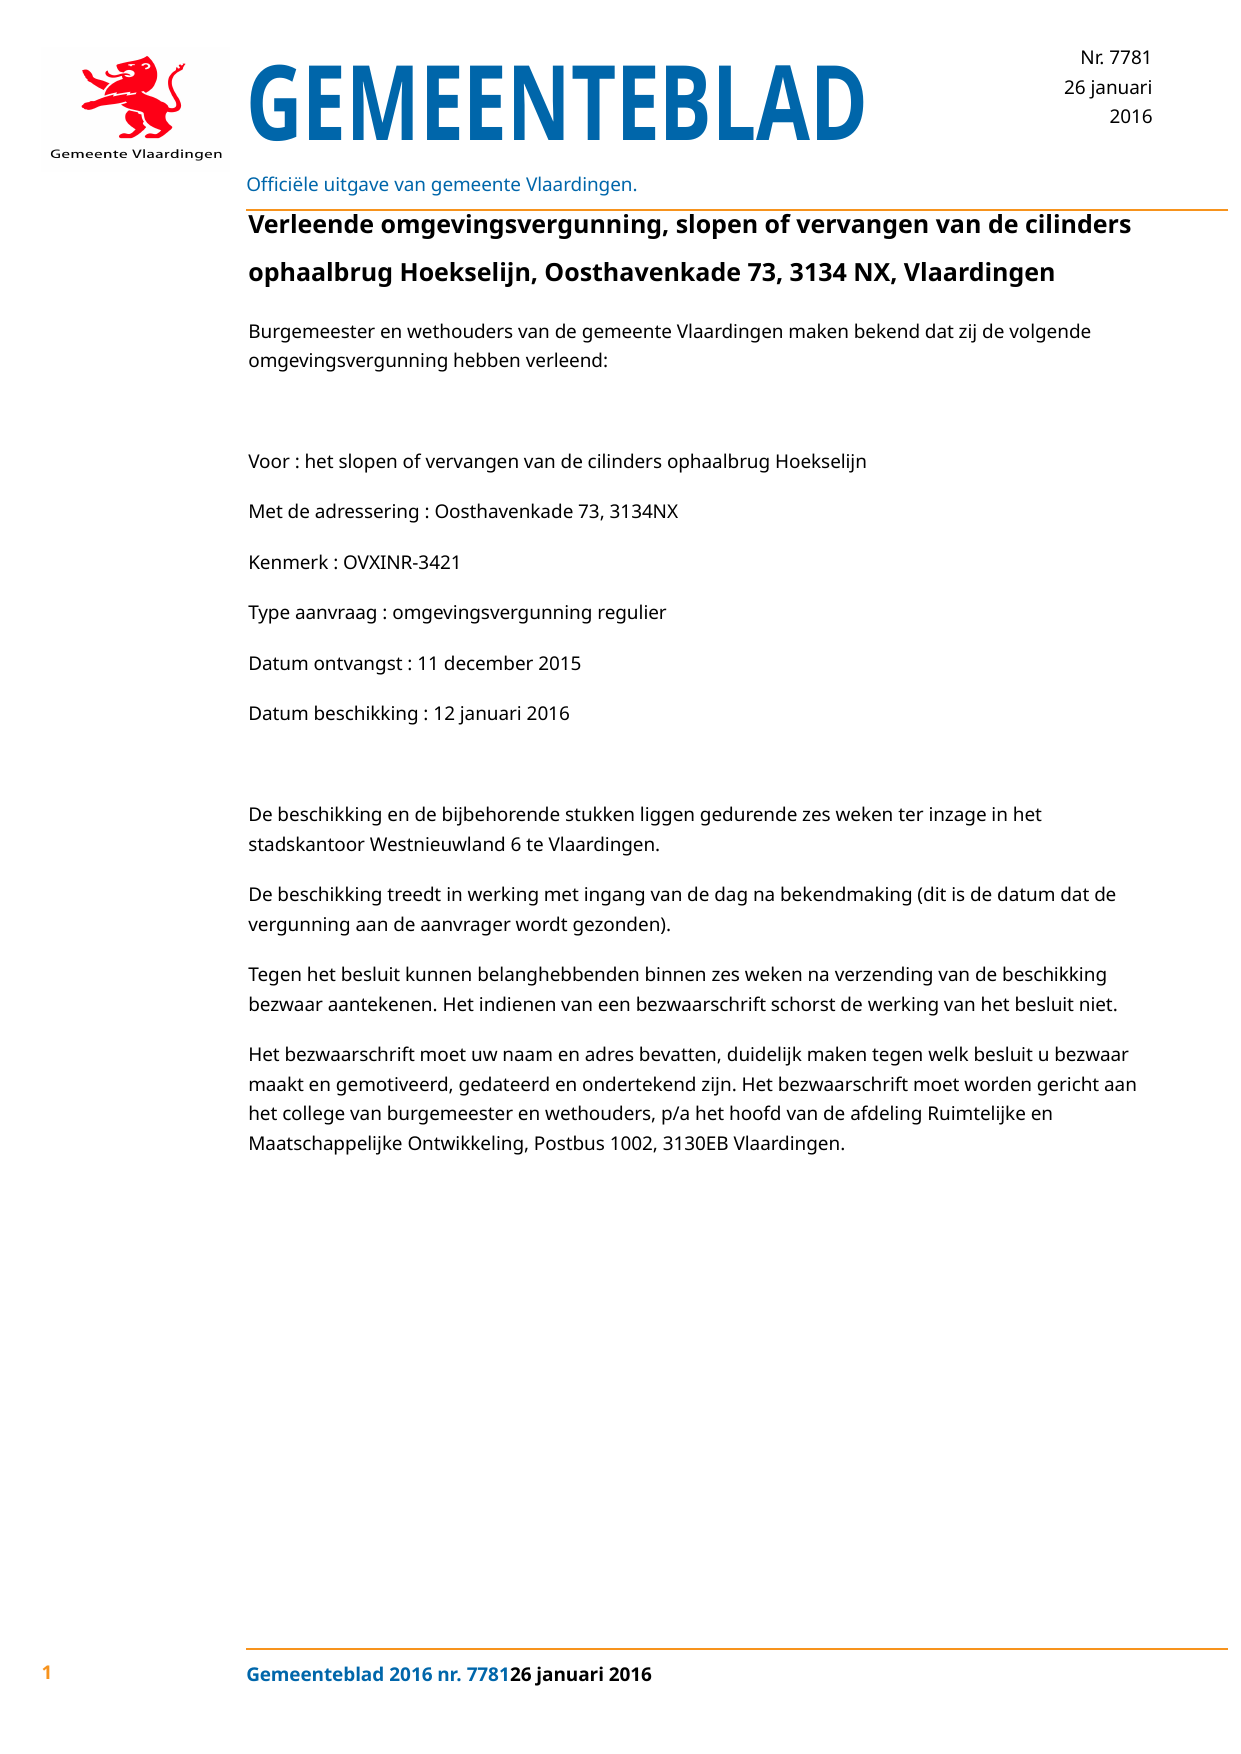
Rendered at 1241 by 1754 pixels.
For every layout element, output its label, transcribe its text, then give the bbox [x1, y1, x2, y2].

text Burgemeester en wethouders van de gemeente Vlaardingen maken bekend dat zij de volgende omgevingsvergunning hebben verleend: [248, 318, 1152, 373]
picture [41, 47, 231, 172]
text Verleende omgevingsvergunning, slopen of vervangen van de cilinders ophaalbrug Hoekselijn, Oosthavenkade 73, 3134 NX, Vlaardingen [248, 211, 1152, 288]
text Datum ontvangst : 11 december 2015 [248, 650, 1152, 676]
text De beschikking en de bijbehorende stukken liggen gedurende zes weken ter inzage in het stadskantoor Westnieuwland 6 te Vlaardingen. [248, 801, 1152, 857]
text Voor : het slopen of vervangen van de cilinders ophaalbrug Hoekselijn [248, 448, 1152, 474]
text Type aanvraag : omgevingsvergunning regulier [248, 599, 1152, 625]
text Datum beschikking : 12 januari 2016 [248, 700, 1152, 726]
text Met de adressering : Oosthavenkade 73, 3134NX [248, 499, 1152, 524]
text Tegen het besluit kunnen belanghebbenden binnen zes weken na verzending van de beschikking bezwaar aantekenen. Het indienen van een bezwaarschrift schorst de werking van het besluit niet. [248, 961, 1152, 1017]
text De beschikking treedt in werking met ingang van de dag na bekendmaking (dit is de datum dat de vergunning aan de aanvrager wordt gezonden). [248, 881, 1152, 937]
text Kenmerk : OVXINR-3421 [248, 549, 1152, 575]
text Het bezwaarschrift moet uw naam en adres bevatten, duidelijk maken tegen welk besluit u bezwaar maakt en gemotiveerd, gedateerd en ondertekend zijn. Het bezwaarschrift moet worden gericht aan het college van burgemeester en wethouders, p/a het hoofd van de afdeling Ruimtelijke en Maatschappelijke Ontwikkeling, Postbus 1002, 3130EB Vlaardingen. [248, 1041, 1152, 1156]
